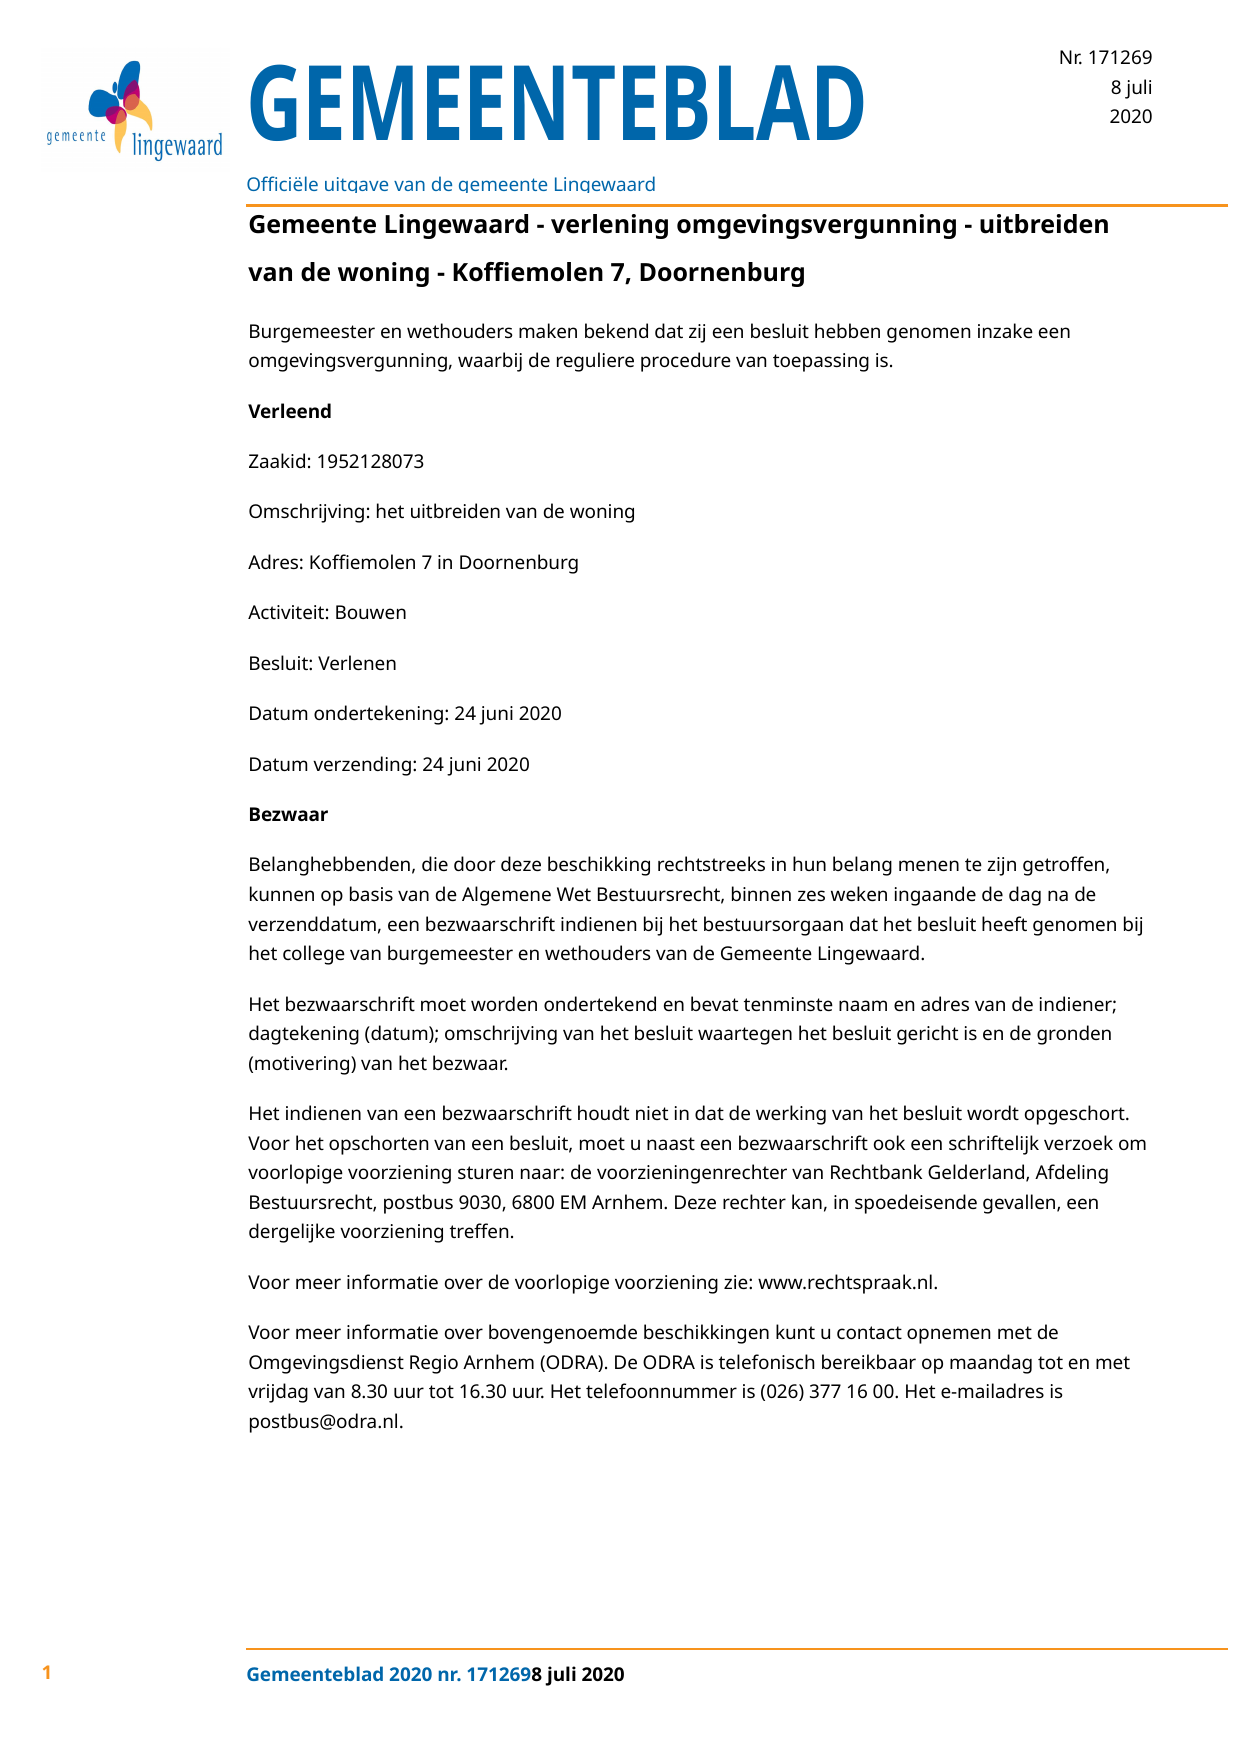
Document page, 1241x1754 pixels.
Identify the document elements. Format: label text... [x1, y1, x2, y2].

text Het bezwaarschrift moet worden ondertekend en bevat tenminste naam en adres van de indiener; dagtekening (datum); omschrijving van het besluit waartegen het besluit gericht is en de gronden (motivering) van het bezwaar. [248, 991, 1152, 1076]
text Burgemeester en wethouders maken bekend dat zij een besluit hebben genomen inzake een omgevingsvergunning, waarbij de reguliere procedure van toepassing is. [248, 318, 1152, 373]
text Omschrijving: het uitbreiden van de woning [248, 499, 1152, 524]
text Voor meer informatie over de voorlopige voorziening zie: www.rechtspraak.nl. [248, 1269, 1152, 1295]
text Zaakid: 1952128073 [248, 448, 1152, 474]
picture [41, 47, 231, 172]
text Datum verzending: 24 juni 2020 [248, 751, 1152, 777]
text Verleend [248, 398, 1152, 424]
text Besluit: Verlenen [248, 650, 1152, 676]
text Belanghebbenden, die door deze beschikking rechtstreeks in hun belang menen te zijn getroffen, kunnen op basis van de Algemene Wet Bestuursrecht, binnen zes weken ingaande de dag na de verzenddatum, een bezwaarschrift indienen bij het bestuursorgaan dat het besluit heeft genomen bij het college van burgemeester en wethouders van de Gemeente Lingewaard. [248, 852, 1152, 966]
text Voor meer informatie over bovengenoemde beschikkingen kunt u contact opnemen met de Omgevingsdienst Regio Arnhem (ODRA). De ODRA is telefonisch bereikbaar op maandag tot en met vrijdag van 8.30 uur tot 16.30 uur. Het telefoonnummer is (026) 377 16 00. Het e-mailadres is postbus@odra.nl. [248, 1319, 1152, 1434]
text Activiteit: Bouwen [248, 599, 1152, 625]
text Datum ondertekening: 24 juni 2020 [248, 700, 1152, 726]
text Adres: Koffiemolen 7 in Doornenburg [248, 549, 1152, 575]
text Bezwaar [248, 801, 1152, 827]
text Het indienen van een bezwaarschrift houdt niet in dat de werking van het besluit wordt opgeschort. Voor het opschorten van een besluit, moet u naast een bezwaarschrift ook een schriftelijk verzoek om voorlopige voorziening sturen naar: de voorzieningenrechter van Rechtbank Gelderland, Afdeling Bestuursrecht, postbus 9030, 6800 EM Arnhem. Deze rechter kan, in spoedeisende gevallen, een dergelijke voorziening treffen. [248, 1100, 1152, 1244]
text Gemeente Lingewaard - verlening omgevingsvergunning - uitbreiden van de woning - Koffiemolen 7, Doornenburg [248, 207, 1152, 288]
